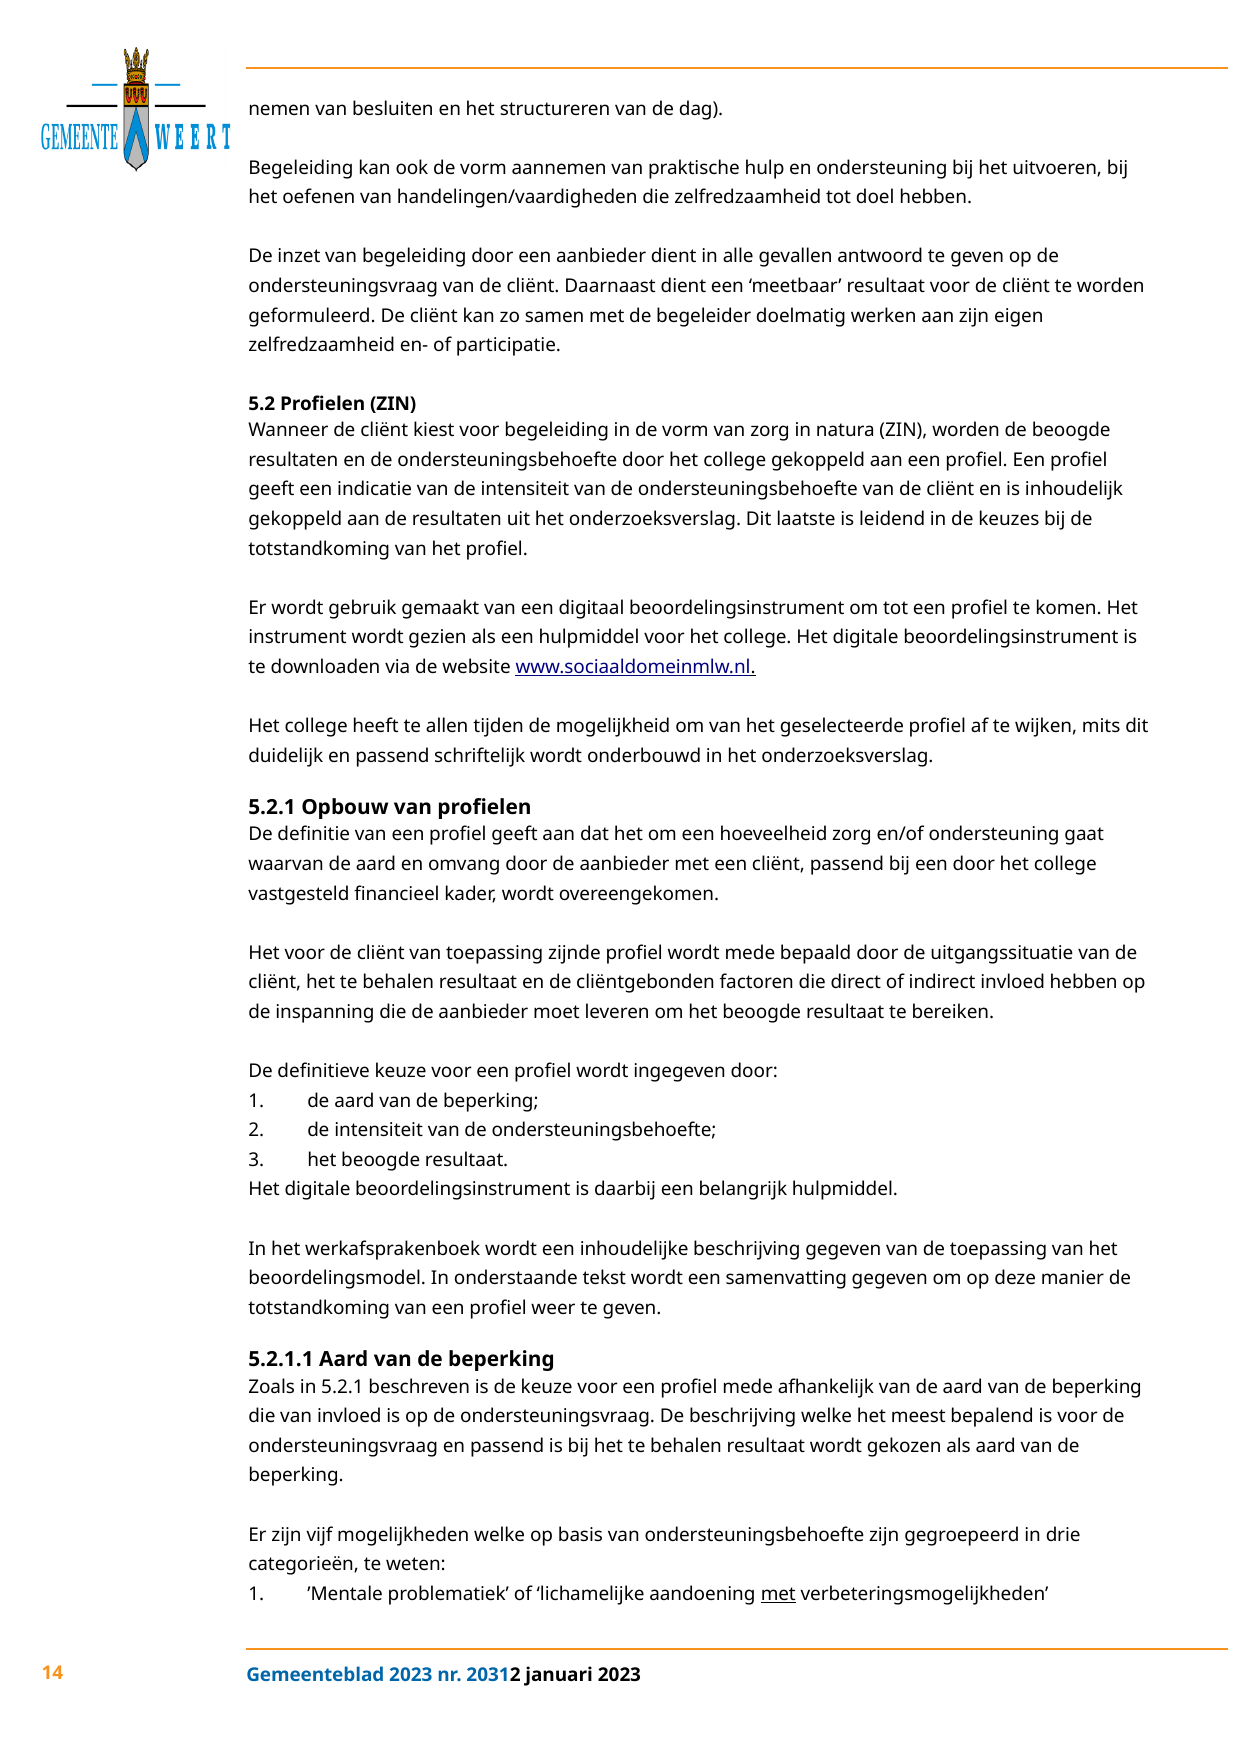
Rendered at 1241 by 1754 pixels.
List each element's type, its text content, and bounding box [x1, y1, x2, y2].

text Er zijn vijf mogelijkheden welke op basis van ondersteuningsbehoefte zijn gegroepeerd in drie categorieën, te weten: [248, 1521, 1152, 1576]
list ’Mentale problematiek’ of ‘lichamelijke aandoening met verbeteringsmogelijkheden’ [248, 1580, 1152, 1606]
text nemen van besluiten en het structureren van de dag). [248, 95, 1152, 121]
text 5.2.1 Opbouw van profielen [248, 792, 1152, 821]
text Wanneer de cliënt kiest voor begeleiding in de vorm van zorg in natura (ZIN), worden de beoogde resultaten en de ondersteuningsbehoefte door het college gekoppeld aan een profiel. Een profiel geeft een indicatie van de intensiteit van de ondersteuningsbehoefte van de cliënt en is inhoudelijk gekoppeld aan de resultaten uit het onderzoeksverslag. Dit laatste is leidend in de keuzes bij de totstandkoming van het profiel. [248, 416, 1152, 560]
text De definitie van een profiel geeft aan dat het om een hoeveelheid zorg en/of ondersteuning gaat waarvan de aard en omvang door de aanbieder met een cliënt, passend bij een door het college vastgesteld financieel kader, wordt overeengekomen. [248, 821, 1152, 906]
text Zoals in 5.2.1 beschreven is de keuze voor een profiel mede afhankelijk van de aard van de beperking die van invloed is op de ondersteuningsvraag. De beschrijving welke het meest bepalend is voor de ondersteuningsvraag en passend is bij het te behalen resultaat wordt gekozen als aard van de beperking. [248, 1373, 1152, 1487]
text De inzet van begeleiding door een aanbieder dient in alle gevallen antwoord te geven op de ondersteuningsvraag van de cliënt. Daarnaast dient een ‘meetbaar’ resultaat voor de cliënt te worden geformuleerd. De cliënt kan zo samen met de begeleider doelmatig werken aan zijn eigen zelfredzaamheid en- of participatie. [248, 243, 1152, 357]
text In het werkafsprakenboek wordt een inhoudelijke beschrijving gegeven van de toepassing van het beoordelingsmodel. In onderstaande tekst wordt een samenvatting gegeven om op deze manier de totstandkoming van een profiel weer te geven. [248, 1235, 1152, 1320]
picture [41, 47, 231, 172]
text 5.2.1.1 Aard van de beperking [248, 1344, 1152, 1373]
text Het college heeft te allen tijden de mogelijkheid om van het geselecteerde profiel af te wijken, mits dit duidelijk en passend schriftelijk wordt onderbouwd in het onderzoeksverslag. [248, 712, 1152, 767]
text Het digitale beoordelingsinstrument is daarbij een belangrijk hulpmiddel. [248, 1176, 1152, 1201]
text Het voor de cliënt van toepassing zijnde profiel wordt mede bepaald door de uitgangssituatie van de cliënt, het te behalen resultaat en de cliëntgebonden factoren die direct of indirect invloed hebben op de inspanning die de aanbieder moet leveren om het beoogde resultaat te bereiken. [248, 939, 1152, 1024]
list de aard van de beperking; [248, 1087, 1152, 1113]
text De definitieve keuze voor een profiel wordt ingegeven door: [248, 1057, 1152, 1083]
text 5.2 Profielen (ZIN) [248, 391, 1152, 416]
list het beoogde resultaat. [248, 1146, 1152, 1172]
text Er wordt gebruik gemaakt van een digitaal beoordelingsinstrument om tot een profiel te komen. Het instrument wordt gezien als een hulpmiddel voor het college. Het digitale beoordelingsinstrument is te downloaden via de website www.sociaaldomeinmlw.nl. [248, 594, 1152, 679]
list de intensiteit van de ondersteuningsbehoefte; [248, 1116, 1152, 1142]
text Begeleiding kan ook de vorm aannemen van praktische hulp en ondersteuning bij het uitvoeren, bij het oefenen van handelingen/vaardigheden die zelfredzaamheid tot doel hebben. [248, 154, 1152, 209]
